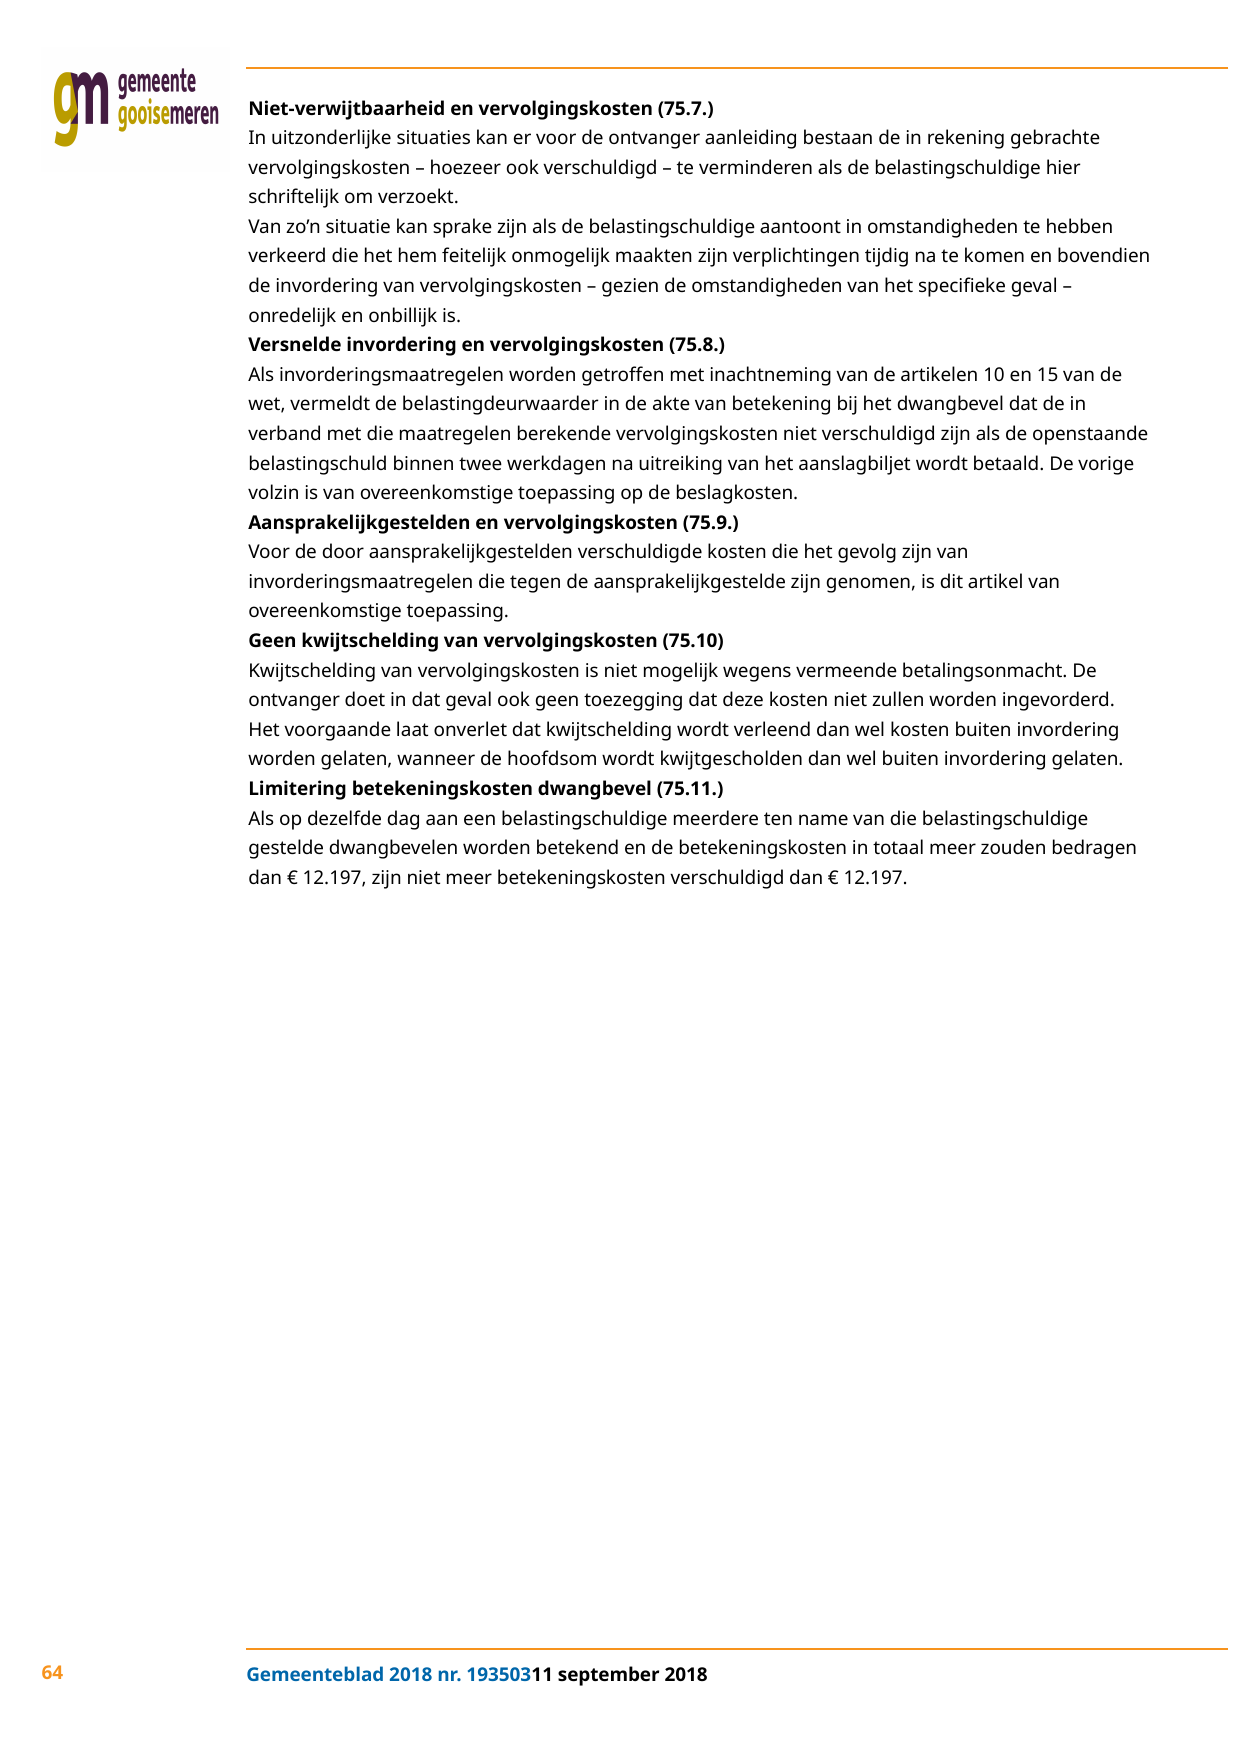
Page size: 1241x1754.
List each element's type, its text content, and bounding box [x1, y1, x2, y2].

text Van zo’n situatie kan sprake zijn als de belastingschuldige aantoont in omstandigheden te hebben verkeerd die het hem feitelijk onmogelijk maakten zijn verplichtingen tijdig na te komen en bovendien de invordering van vervolgingskosten – gezien de omstandigheden van het specifieke geval – onredelijk en onbillijk is. [248, 213, 1152, 328]
text Als op dezelfde dag aan een belastingschuldige meerdere ten name van die belastingschuldige gestelde dwangbevelen worden betekend en de betekeningskosten in totaal meer zouden bedragen dan € 12.197, zijn niet meer betekeningskosten verschuldigd dan € 12.197. [248, 805, 1152, 890]
text Kwijtschelding van vervolgingskosten is niet mogelijk wegens vermeende betalingsonmacht. De ontvanger doet in dat geval ook geen toezegging dat deze kosten niet zullen worden ingevorderd. [248, 657, 1152, 712]
text Versnelde invordering en vervolgingskosten (75.8.) [248, 331, 1152, 357]
text Aansprakelijkgestelden en vervolgingskosten (75.9.) [248, 509, 1152, 535]
picture [41, 47, 231, 172]
text Geen kwijtschelding van vervolgingskosten (75.10) [248, 627, 1152, 653]
text Voor de door aansprakelijkgestelden verschuldigde kosten die het gevolg zijn van invorderingsmaatregelen die tegen de aansprakelijkgestelde zijn genomen, is dit artikel van overeenkomstige toepassing. [248, 538, 1152, 623]
text Het voorgaande laat onverlet dat kwijtschelding wordt verleend dan wel kosten buiten invordering worden gelaten, wanneer de hoofdsom wordt kwijtgescholden dan wel buiten invordering gelaten. [248, 716, 1152, 771]
text Niet-verwijtbaarheid en vervolgingskosten (75.7.) [248, 95, 1152, 121]
text In uitzonderlijke situaties kan er voor de ontvanger aanleiding bestaan de in rekening gebrachte vervolgingskosten – hoezeer ook verschuldigd – te verminderen als de belastingschuldige hier schriftelijk om verzoekt. [248, 124, 1152, 209]
text Als invorderingsmaatregelen worden getroffen met inachtneming van de artikelen 10 en 15 van de wet, vermeldt de belastingdeurwaarder in de akte van betekening bij het dwangbevel dat de in verband met die maatregelen berekende vervolgingskosten niet verschuldigd zijn als de openstaande belastingschuld binnen twee werkdagen na uitreiking van het aanslagbiljet wordt betaald. De vorige volzin is van overeenkomstige toepassing op de beslagkosten. [248, 361, 1152, 505]
text Limitering betekeningskosten dwangbevel (75.11.) [248, 775, 1152, 801]
